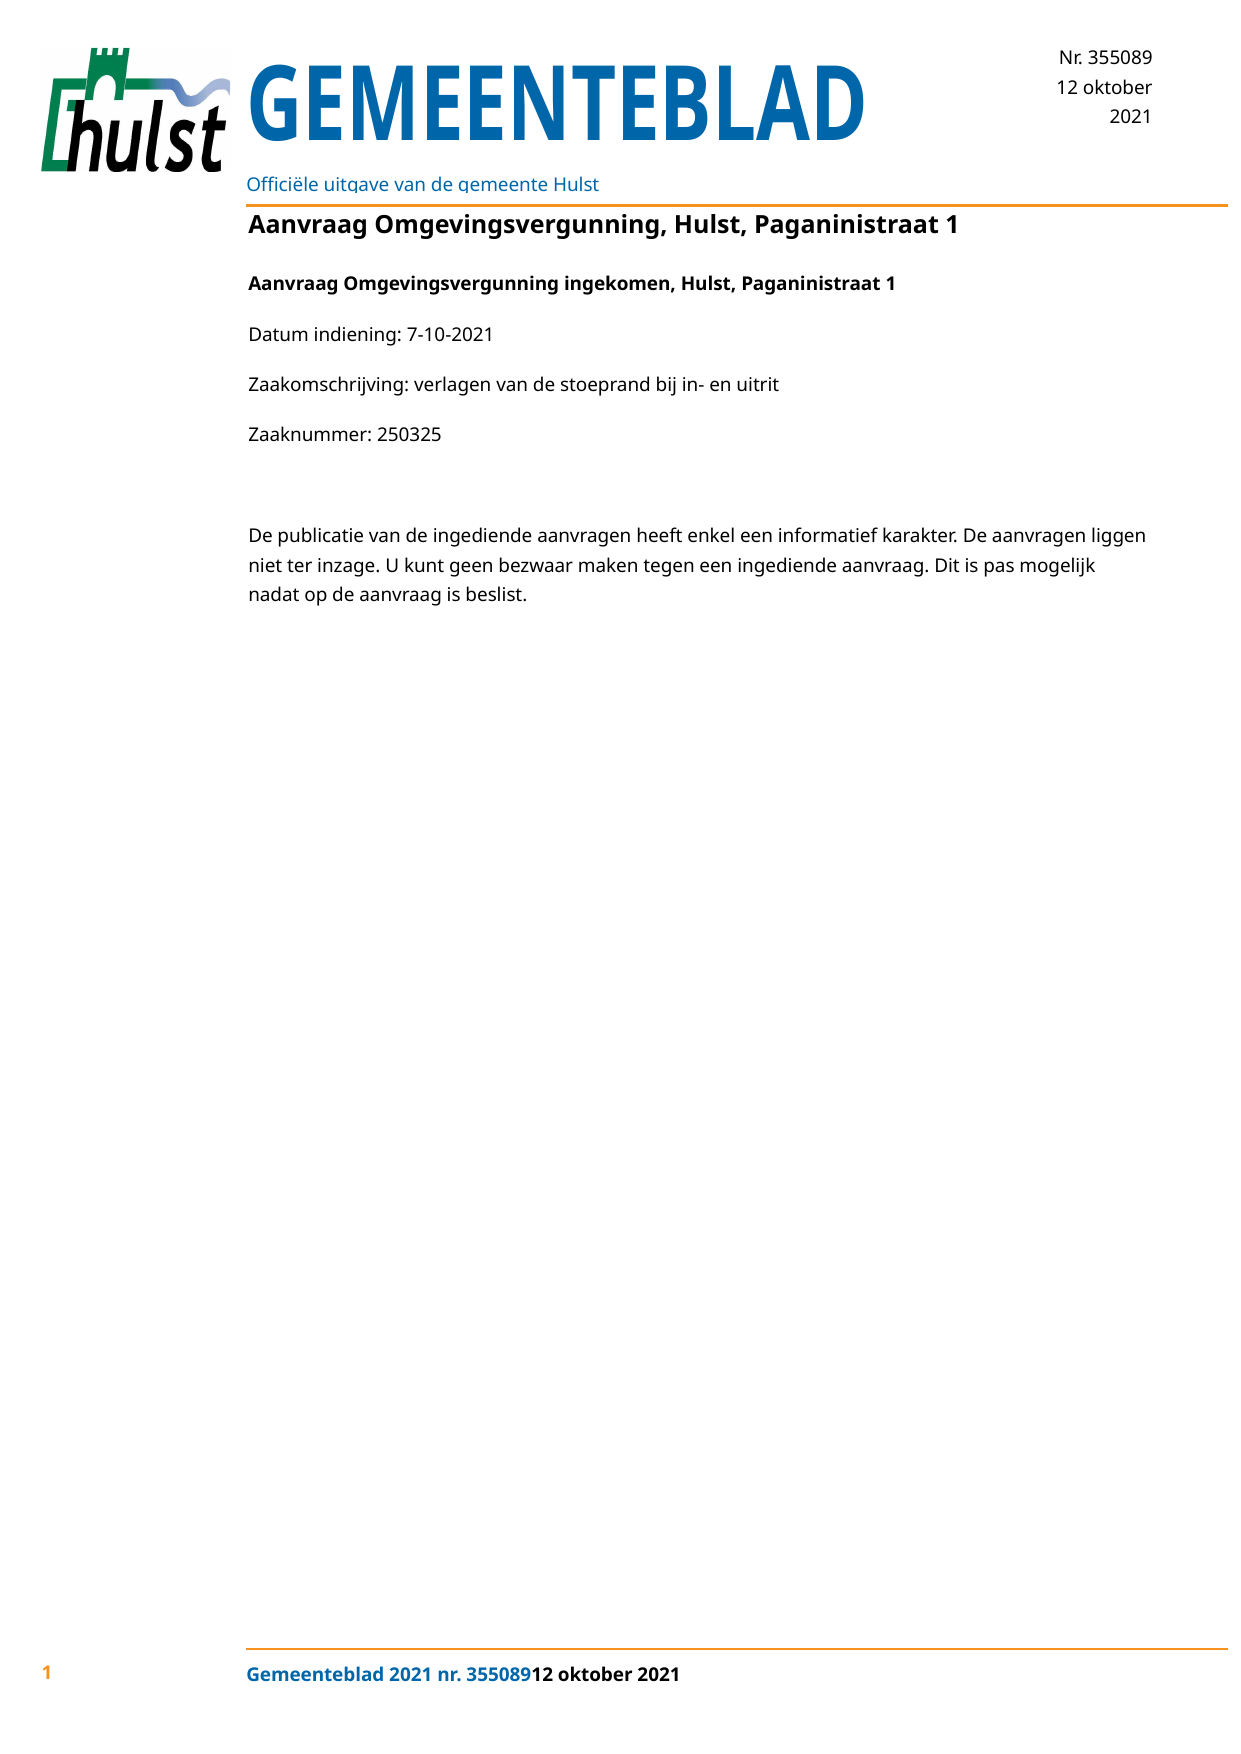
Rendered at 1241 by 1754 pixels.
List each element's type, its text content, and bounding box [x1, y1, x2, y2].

picture [41, 47, 231, 172]
text Zaaknummer: 250325 [248, 422, 1152, 447]
text Zaakomschrijving: verlagen van de stoeprand bij in- en uitrit [248, 371, 1152, 397]
text De publicatie van de ingediende aanvragen heeft enkel een informatief karakter. De aanvragen liggen niet ter inzage. U kunt geen bezwaar maken tegen een ingediende aanvraag. Dit is pas mogelijk nadat op de aanvraag is beslist. [248, 522, 1152, 607]
text Aanvraag Omgevingsvergunning ingekomen, Hulst, Paganinistraat 1 [248, 270, 1152, 296]
text Datum indiening: 7-10-2021 [248, 321, 1152, 346]
text Aanvraag Omgevingsvergunning, Hulst, Paganinistraat 1 [248, 207, 1152, 241]
